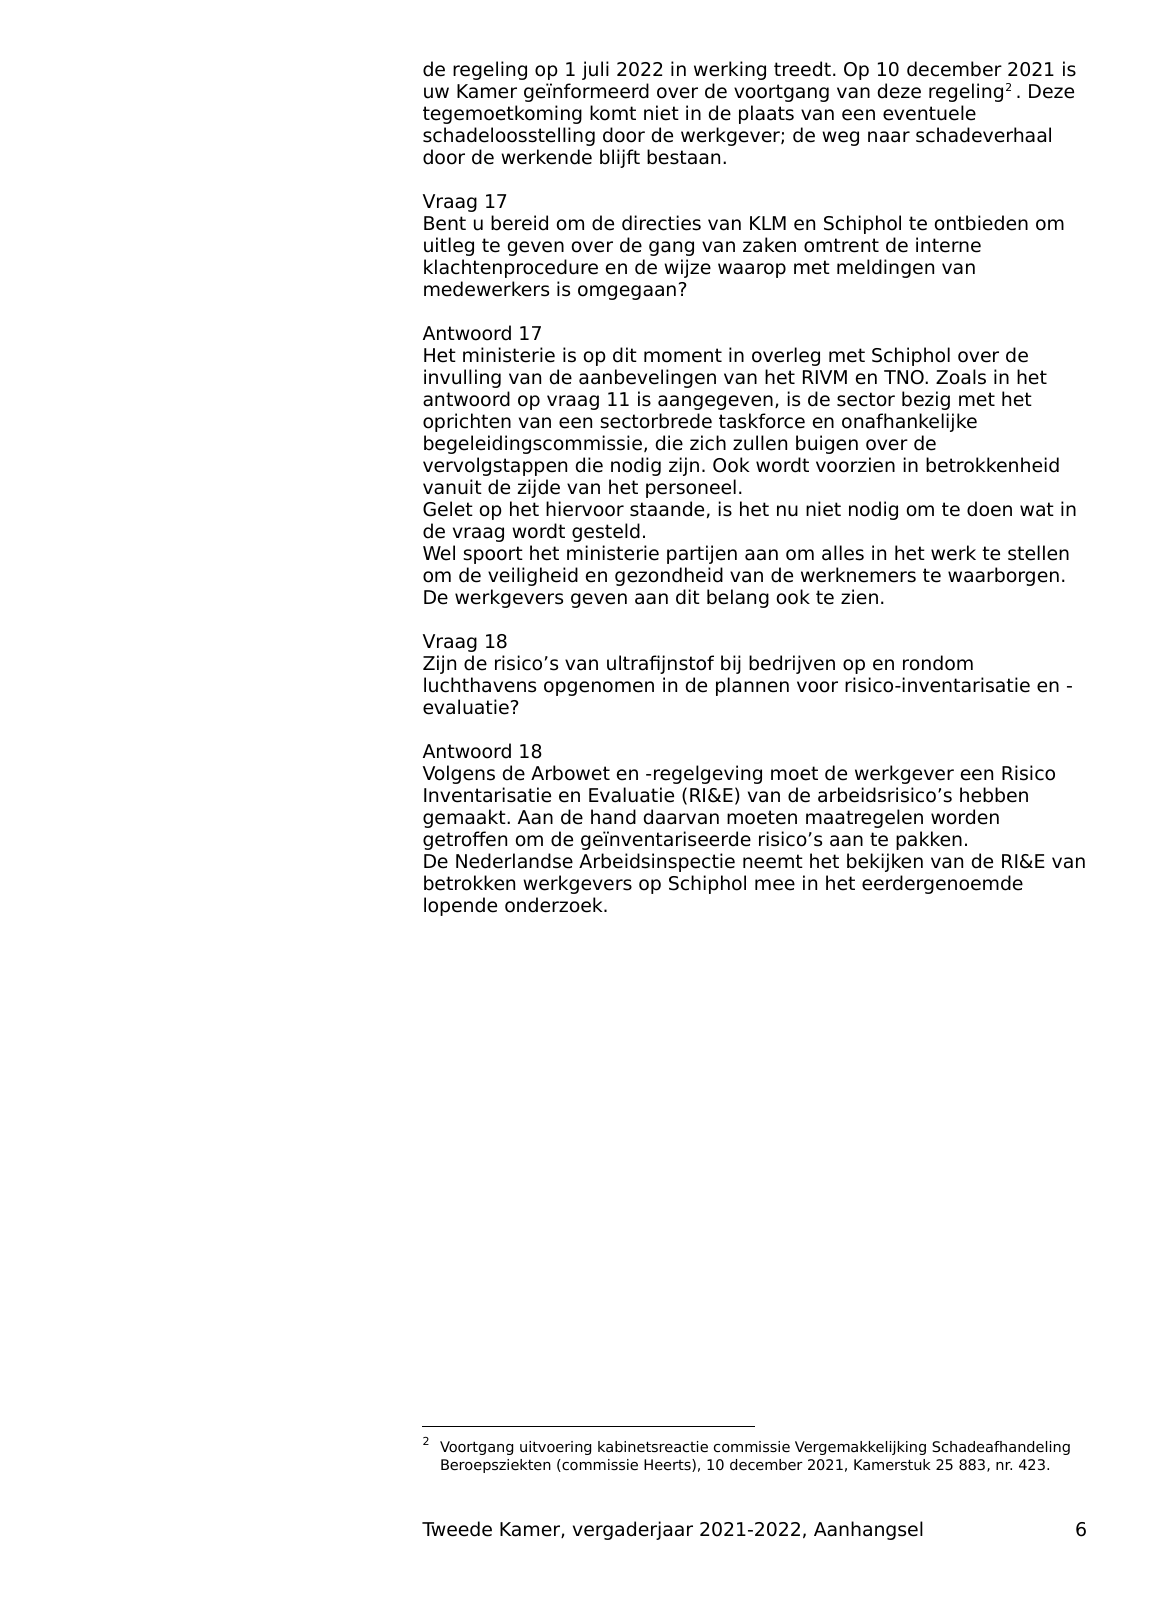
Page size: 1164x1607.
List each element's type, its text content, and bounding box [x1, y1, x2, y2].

text De Nederlandse Arbeidsinspectie neemt het bekijken van de RI&E van betrokken werkgevers op Schiphol mee in het eerdergenoemde lopende onderzoek. [422, 851, 1087, 917]
text Zijn de risico’s van ultrafijnstof bij bedrijven op en rondom luchthavens opgenomen in de plannen voor risico-inventarisatie en -evaluatie? [422, 653, 1087, 719]
text Gelet op het hiervoor staande, is het nu niet nodig om te doen wat in de vraag wordt gesteld. [422, 499, 1087, 543]
text Antwoord 18 [422, 741, 1087, 763]
text Antwoord 17 [422, 323, 1087, 345]
text Bent u bereid om de directies van KLM en Schiphol te ontbieden om uitleg te geven over de gang van zaken omtrent de interne klachtenprocedure en de wijze waarop met meldingen van medewerkers is omgegaan? [422, 213, 1087, 301]
text Het ministerie is op dit moment in overleg met Schiphol over de invulling van de aanbevelingen van het RIVM en TNO. Zoals in het antwoord op vraag 11 is aangegeven, is de sector bezig met het oprichten van een sectorbrede taskforce en onafhankelijke begeleidingscommissie, die zich zullen buigen over de vervolgstappen die nodig zijn. Ook wordt voorzien in betrokkenheid vanuit de zijde van het personeel. [422, 345, 1087, 499]
text Voortgang uitvoering kabinetsreactie commissie Vergemakkelijking Schadeafhandeling Beroepsziekten (commissie Heerts), 10 december 2021, Kamerstuk 25 883, nr. 423. [422, 1435, 1087, 1474]
text Vraag 17 [422, 191, 1087, 213]
text Volgens de Arbowet en -regelgeving moet de werkgever een Risico Inventarisatie en Evaluatie (RI&E) van de arbeidsrisico’s hebben gemaakt. Aan de hand daarvan moeten maatregelen worden getroffen om de geïnventariseerde risico’s aan te pakken. [422, 763, 1087, 851]
text Wel spoort het ministerie partijen aan om alles in het werk te stellen om de veiligheid en gezondheid van de werknemers te waarborgen. De werkgevers geven aan dit belang ook te zien. [422, 543, 1087, 609]
text de regeling op 1 juli 2022 in werking treedt. Op 10 december 2021 is uw Kamer geïnformeerd over de voortgang van deze regeling. Deze tegemoetkoming komt niet in de plaats van een eventuele schadeloosstelling door de werkgever; de weg naar schadeverhaal door de werkende blijft bestaan. [422, 59, 1087, 169]
text Vraag 18 [422, 631, 1087, 653]
